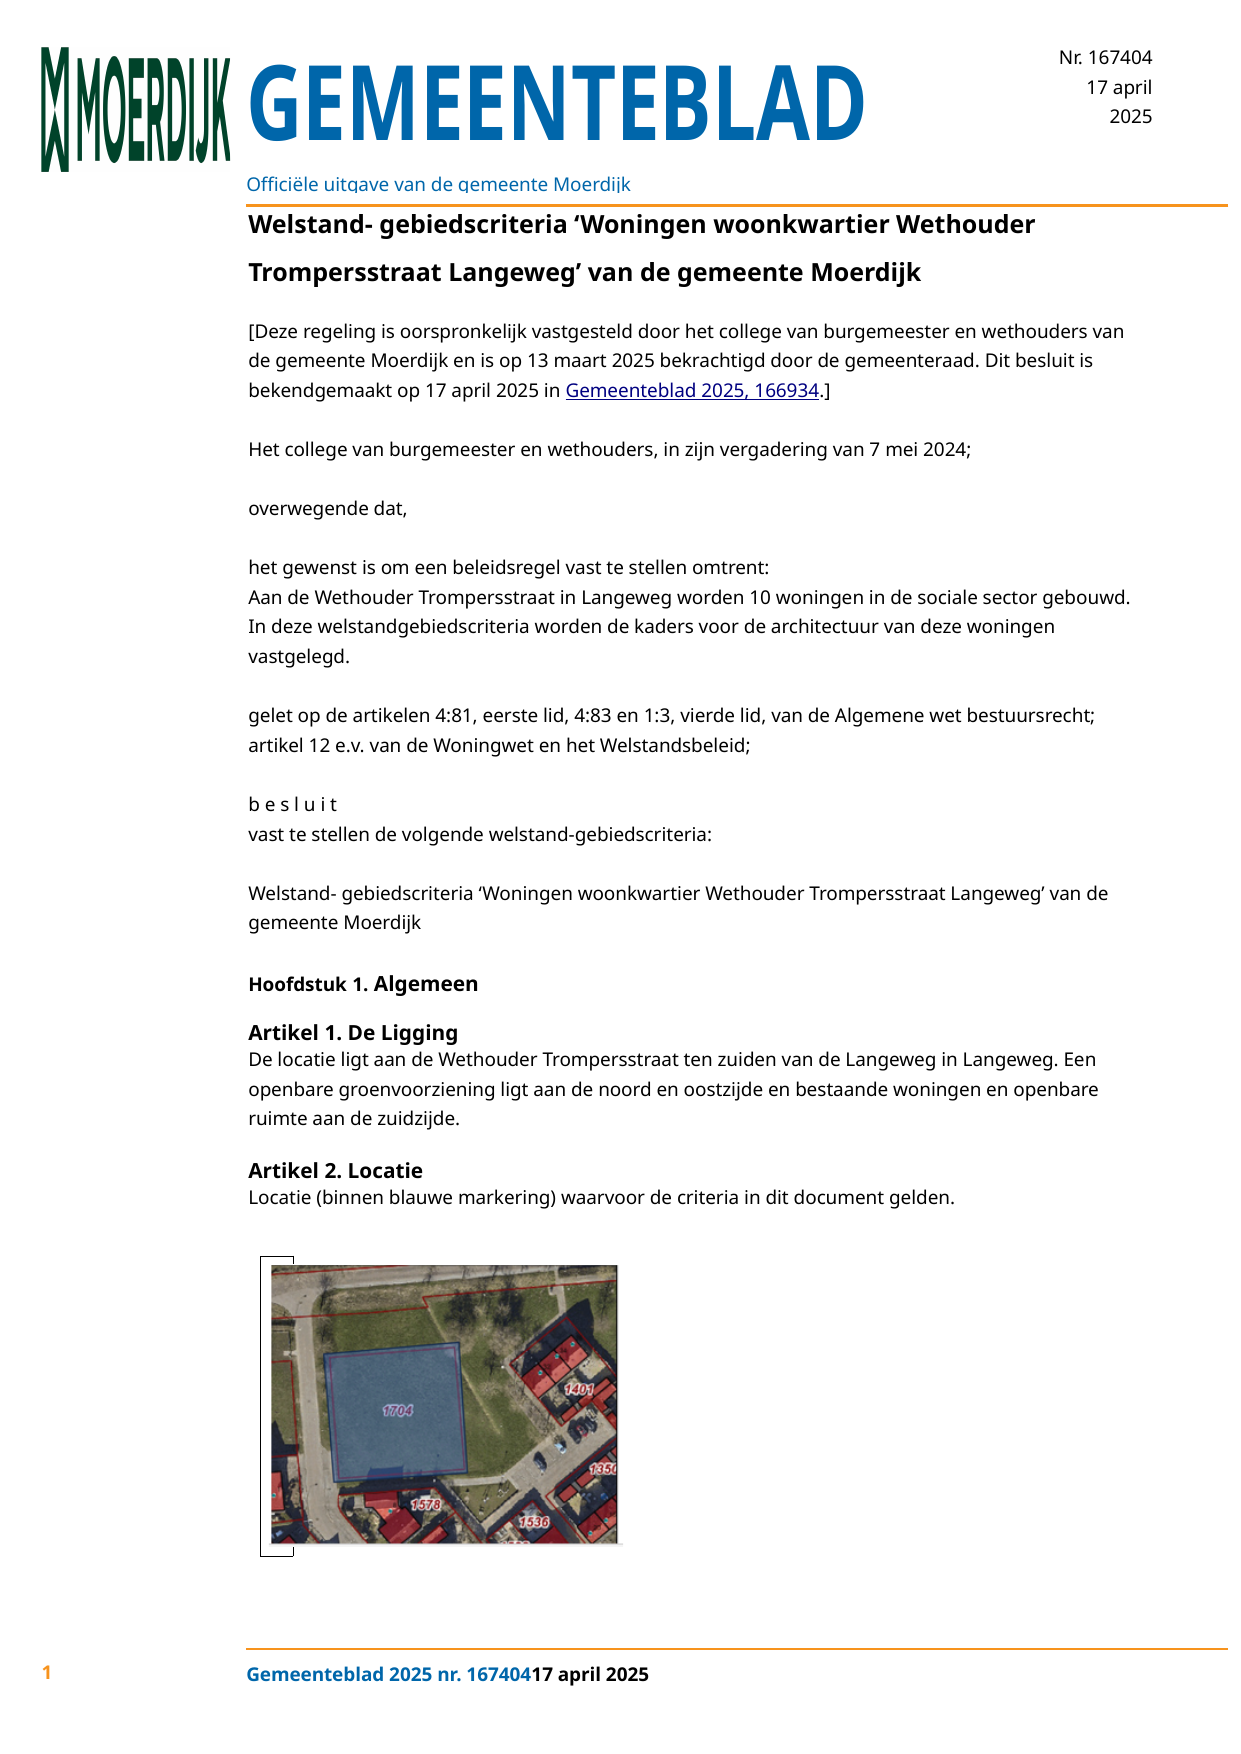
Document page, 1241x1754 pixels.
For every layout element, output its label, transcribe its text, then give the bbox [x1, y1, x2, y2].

text Locatie (binnen blauwe markering) waarvoor de criteria in dit document gelden. [248, 1184, 1152, 1210]
text het gewenst is om een beleidsregel vast te stellen omtrent: [248, 554, 1152, 580]
text Aan de Wethouder Trompersstraat in Langeweg worden 10 woningen in de sociale sector gebouwd. In deze welstandgebiedscriteria worden de kaders voor de architectuur van deze woningen vastgelegd. [248, 584, 1152, 669]
text Het college van burgemeester en wethouders, in zijn vergadering van 7 mei 2024; [248, 436, 1152, 462]
text Artikel 1. De Ligging [248, 1018, 1152, 1046]
text b e s l u i t [248, 791, 1152, 817]
text Hoofdstuk 1. Algemeen [248, 969, 1152, 997]
text De locatie ligt aan de Wethouder Trompersstraat ten zuiden van de Langeweg in Langeweg. Een openbare groenvoorziening ligt aan de noord en oostzijde en bestaande woningen en openbare ruimte aan de zuidzijde. [248, 1046, 1152, 1131]
text Welstand- gebiedscriteria ‘Woningen woonkwartier Wethouder Trompersstraat Langeweg’ van de gemeente Moerdijk [248, 207, 1152, 288]
text [Deze regeling is oorspronkelijk vastgesteld door het college van burgemeester en wethouders van de gemeente Moerdijk en is op 13 maart 2025 bekrachtigd door de gemeenteraad. Dit besluit is bekendgemaakt op 17 april 2025 in Gemeenteblad 2025, 166934.] [248, 318, 1152, 403]
text overwegende dat, [248, 495, 1152, 521]
picture [268, 1264, 624, 1547]
text Artikel 2. Locatie [248, 1156, 1152, 1184]
text Welstand- gebiedscriteria ‘Woningen woonkwartier Wethouder Trompersstraat Langeweg’ van de gemeente Moerdijk [248, 880, 1152, 935]
text vast te stellen de volgende welstand-gebiedscriteria: [248, 821, 1152, 847]
text gelet op de artikelen 4:81, eerste lid, 4:83 en 1:3, vierde lid, van de Algemene wet bestuursrecht; [248, 702, 1152, 728]
picture [41, 47, 231, 172]
text artikel 12 e.v. van de Woningwet en het Welstandsbeleid; [248, 732, 1152, 758]
